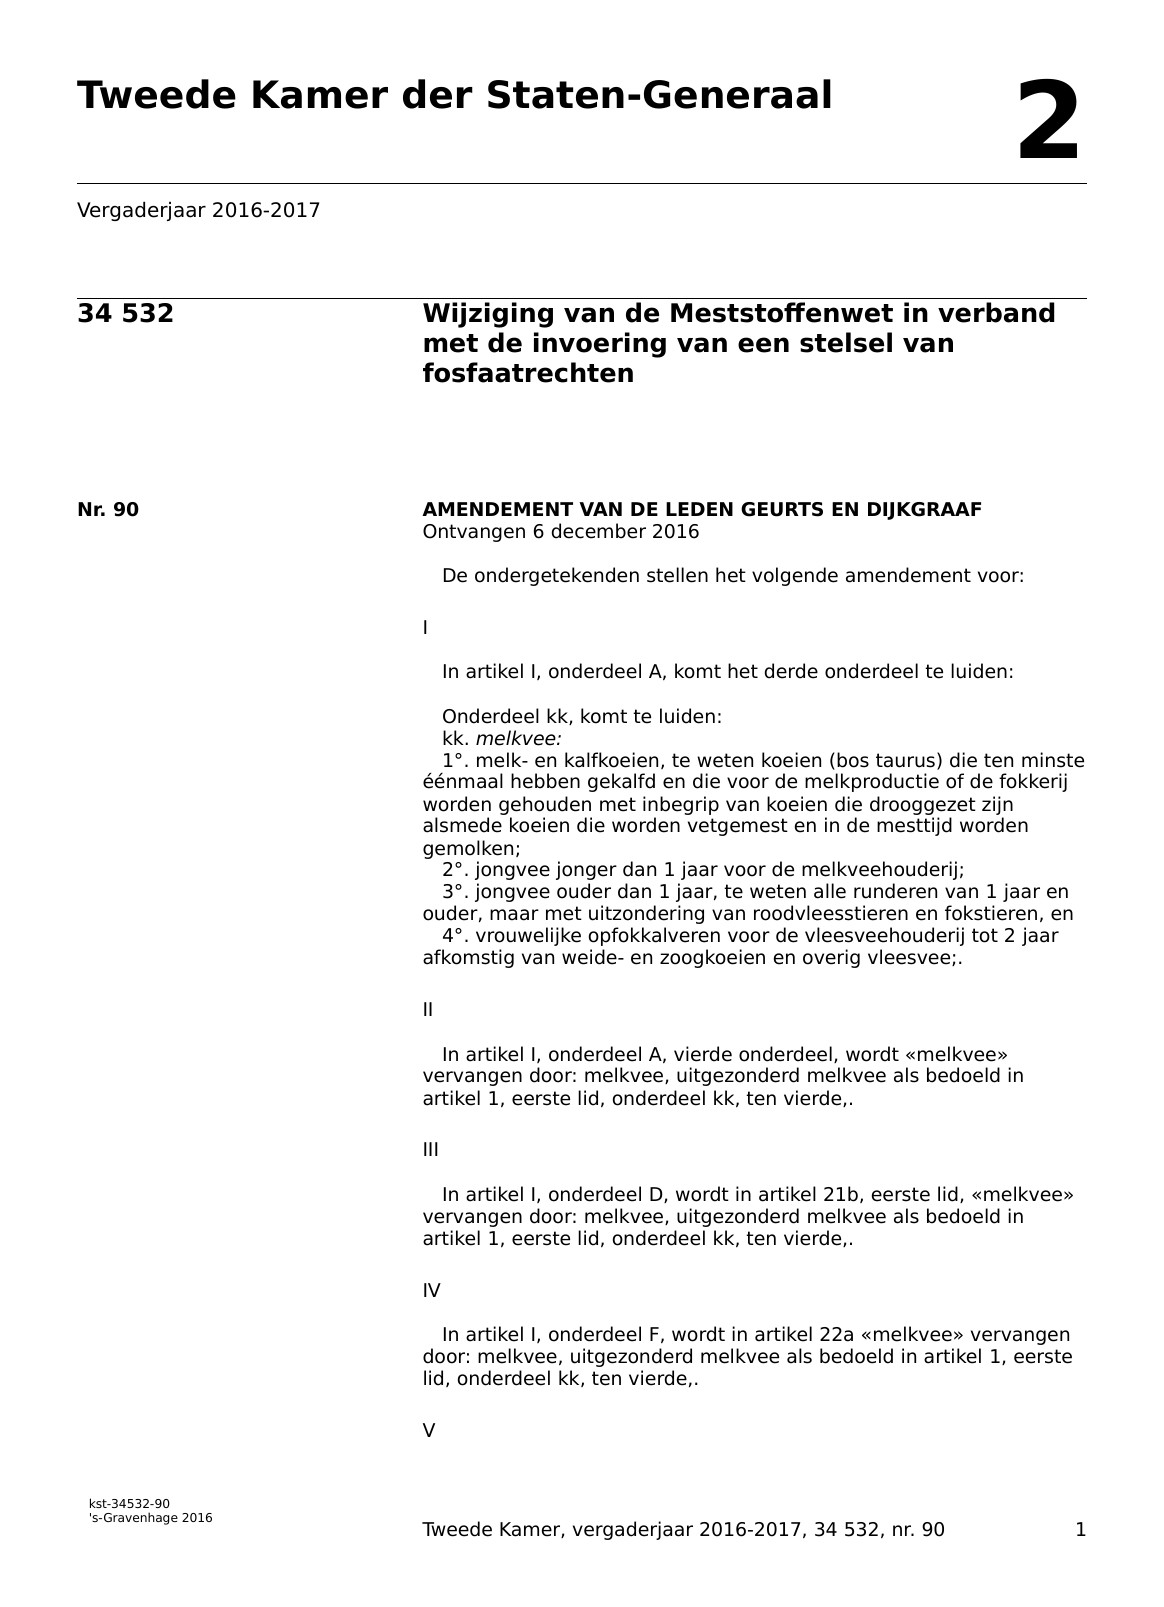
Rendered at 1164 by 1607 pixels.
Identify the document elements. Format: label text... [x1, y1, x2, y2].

table_header 2 [886, 59, 1087, 183]
subtitle III [422, 1139, 1087, 1161]
text kk. melkvee: [422, 727, 1087, 749]
text 2°. jongvee jonger dan 1 jaar voor de melkveehouderij; [422, 859, 1087, 881]
subtitle IV [422, 1279, 1087, 1301]
subtitle II [422, 999, 1087, 1021]
subtitle Nr. 90 AMENDEMENT VAN DE LEDEN GEURTS EN DIJKGRAAF [77, 499, 1087, 521]
subtitle I [422, 617, 1087, 639]
table_cell Vergaderjaar 2016-2017 [77, 184, 1087, 298]
text 3°. jongvee ouder dan 1 jaar, te weten alle runderen van 1 jaar en ouder, maar met uitzondering van roodvleesstieren en fokstieren, en [422, 881, 1087, 925]
text 's-Gravenhage 2016 [88, 1511, 323, 1525]
table_header Tweede Kamer der Staten-Generaal [77, 59, 886, 183]
text 4°. vrouwelijke opfokkalveren voor de vleesveehouderij tot 2 jaar afkomstig van weide- en zoogkoeien en overig vleesvee;. [422, 925, 1087, 969]
text Ontvangen 6 december 2016 [422, 521, 1087, 543]
text In artikel I, onderdeel D, wordt in artikel 21b, eerste lid, «melkvee» vervangen door: melkvee, uitgezonderd melkvee als bedoeld in artikel 1, eerste lid, onderdeel kk, ten vierde,. [422, 1183, 1087, 1249]
text In artikel I, onderdeel A, komt het derde onderdeel te luiden: [422, 661, 1087, 683]
text In artikel I, onderdeel A, vierde onderdeel, wordt «melkvee» vervangen door: melkvee, uitgezonderd melkvee als bedoeld in artikel 1, eerste lid, onderdeel kk, ten vierde,. [422, 1043, 1087, 1109]
text In artikel I, onderdeel F, wordt in artikel 22a «melkvee» vervangen door: melkvee, uitgezonderd melkvee als bedoeld in artikel 1, eerste lid, onderdeel kk, ten vierde,. [422, 1324, 1087, 1389]
subtitle V [422, 1419, 1087, 1442]
text kst-34532-90 [88, 1497, 323, 1511]
text Onderdeel kk, komt te luiden: [422, 706, 1087, 727]
text De ondergetekenden stellen het volgende amendement voor: [422, 565, 1087, 587]
text 1°. melk- en kalfkoeien, te weten koeien (bos taurus) die ten minste éénmaal hebben gekalfd en die voor de melkproductie of de fokkerij worden gehouden met inbegrip van koeien die drooggezet zijn alsmede koeien die worden vetgemest en in de mesttijd worden gemolken; [422, 749, 1087, 859]
subtitle 34 532 Wijziging van de Meststoffenwet in verband met de invoering van een stelsel van fosfaatrechten [77, 299, 1087, 388]
